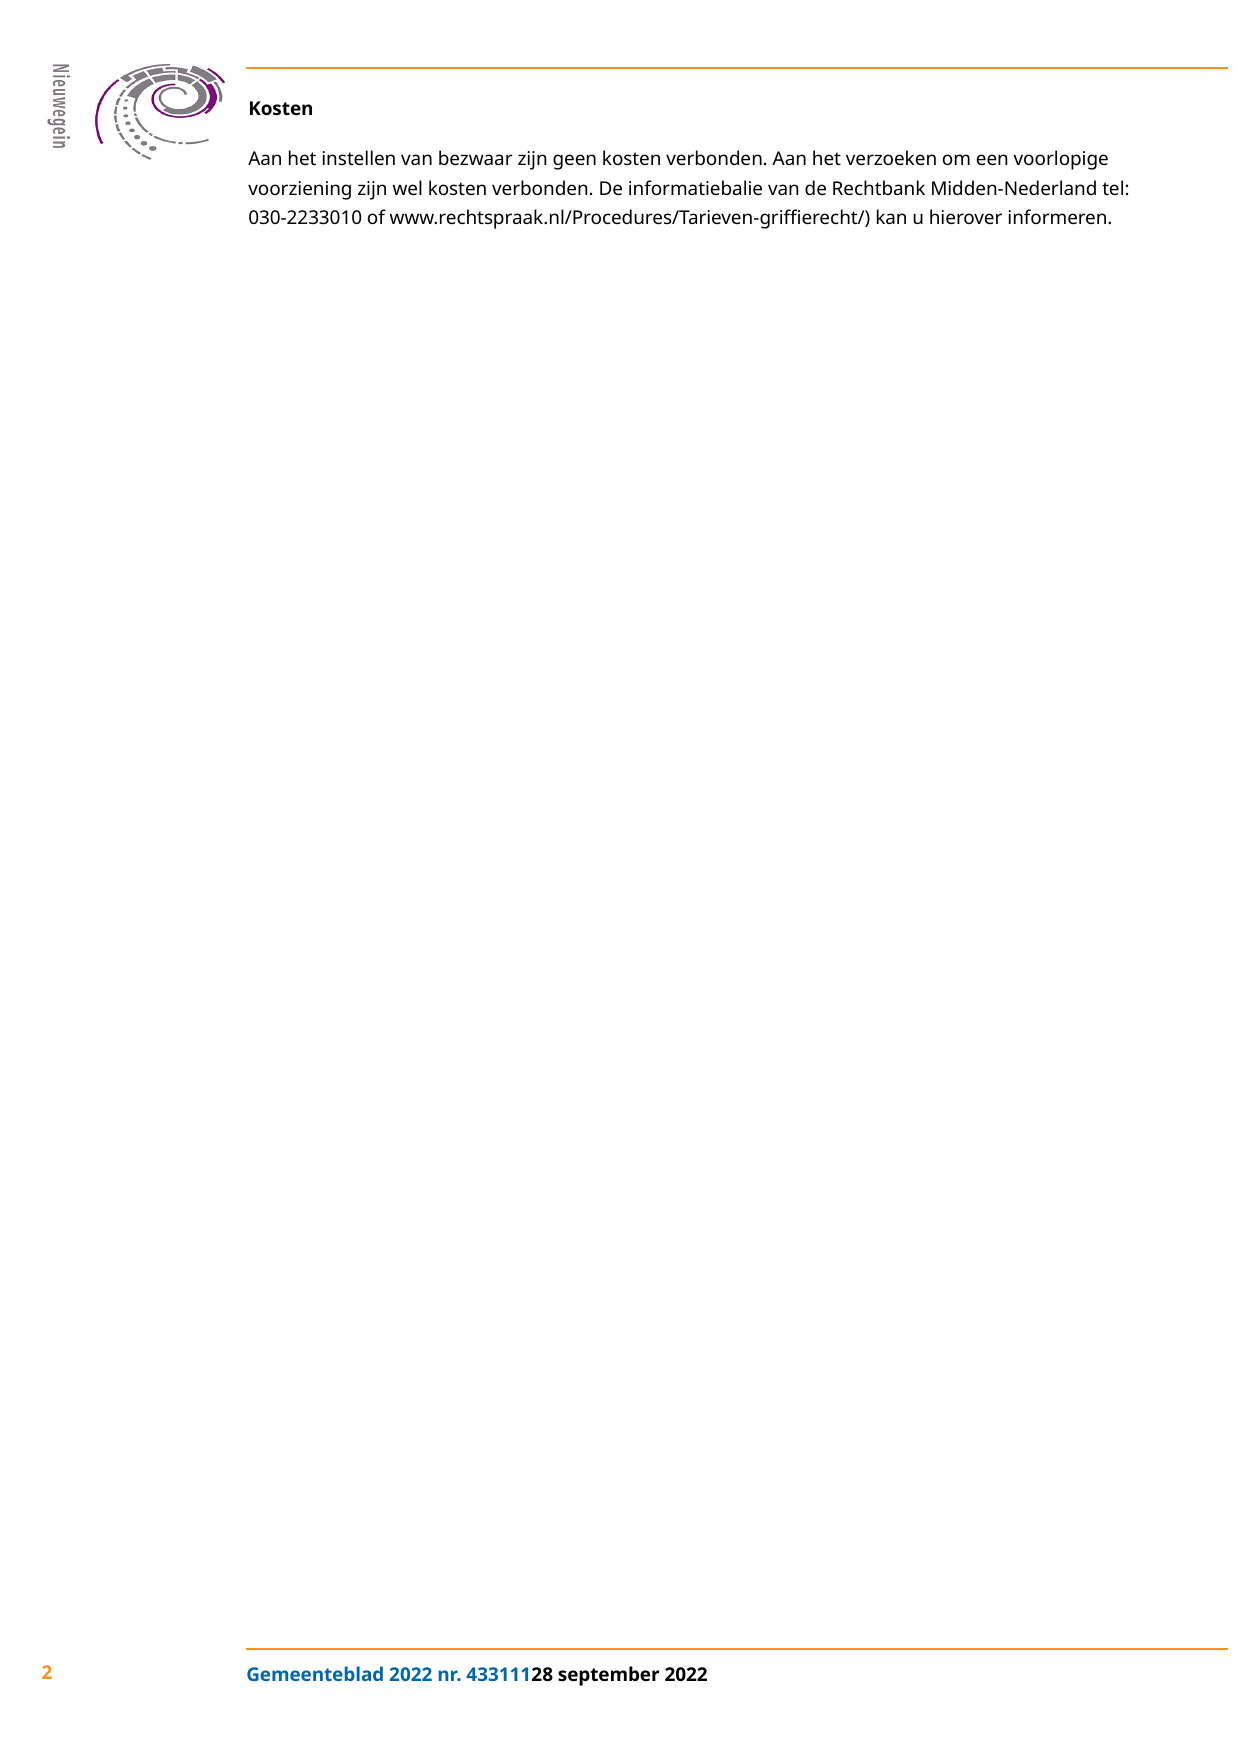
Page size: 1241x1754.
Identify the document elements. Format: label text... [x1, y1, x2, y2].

text Kosten [248, 95, 1152, 121]
picture [41, 47, 231, 172]
text Aan het instellen van bezwaar zijn geen kosten verbonden. Aan het verzoeken om een voorlopige voorziening zijn wel kosten verbonden. De informatiebalie van de Rechtbank Midden-Nederland tel: 030-2233010 of www.rechtspraak.nl/Procedures/Tarieven-griffierecht/) kan u hierover informeren. [248, 145, 1152, 230]
